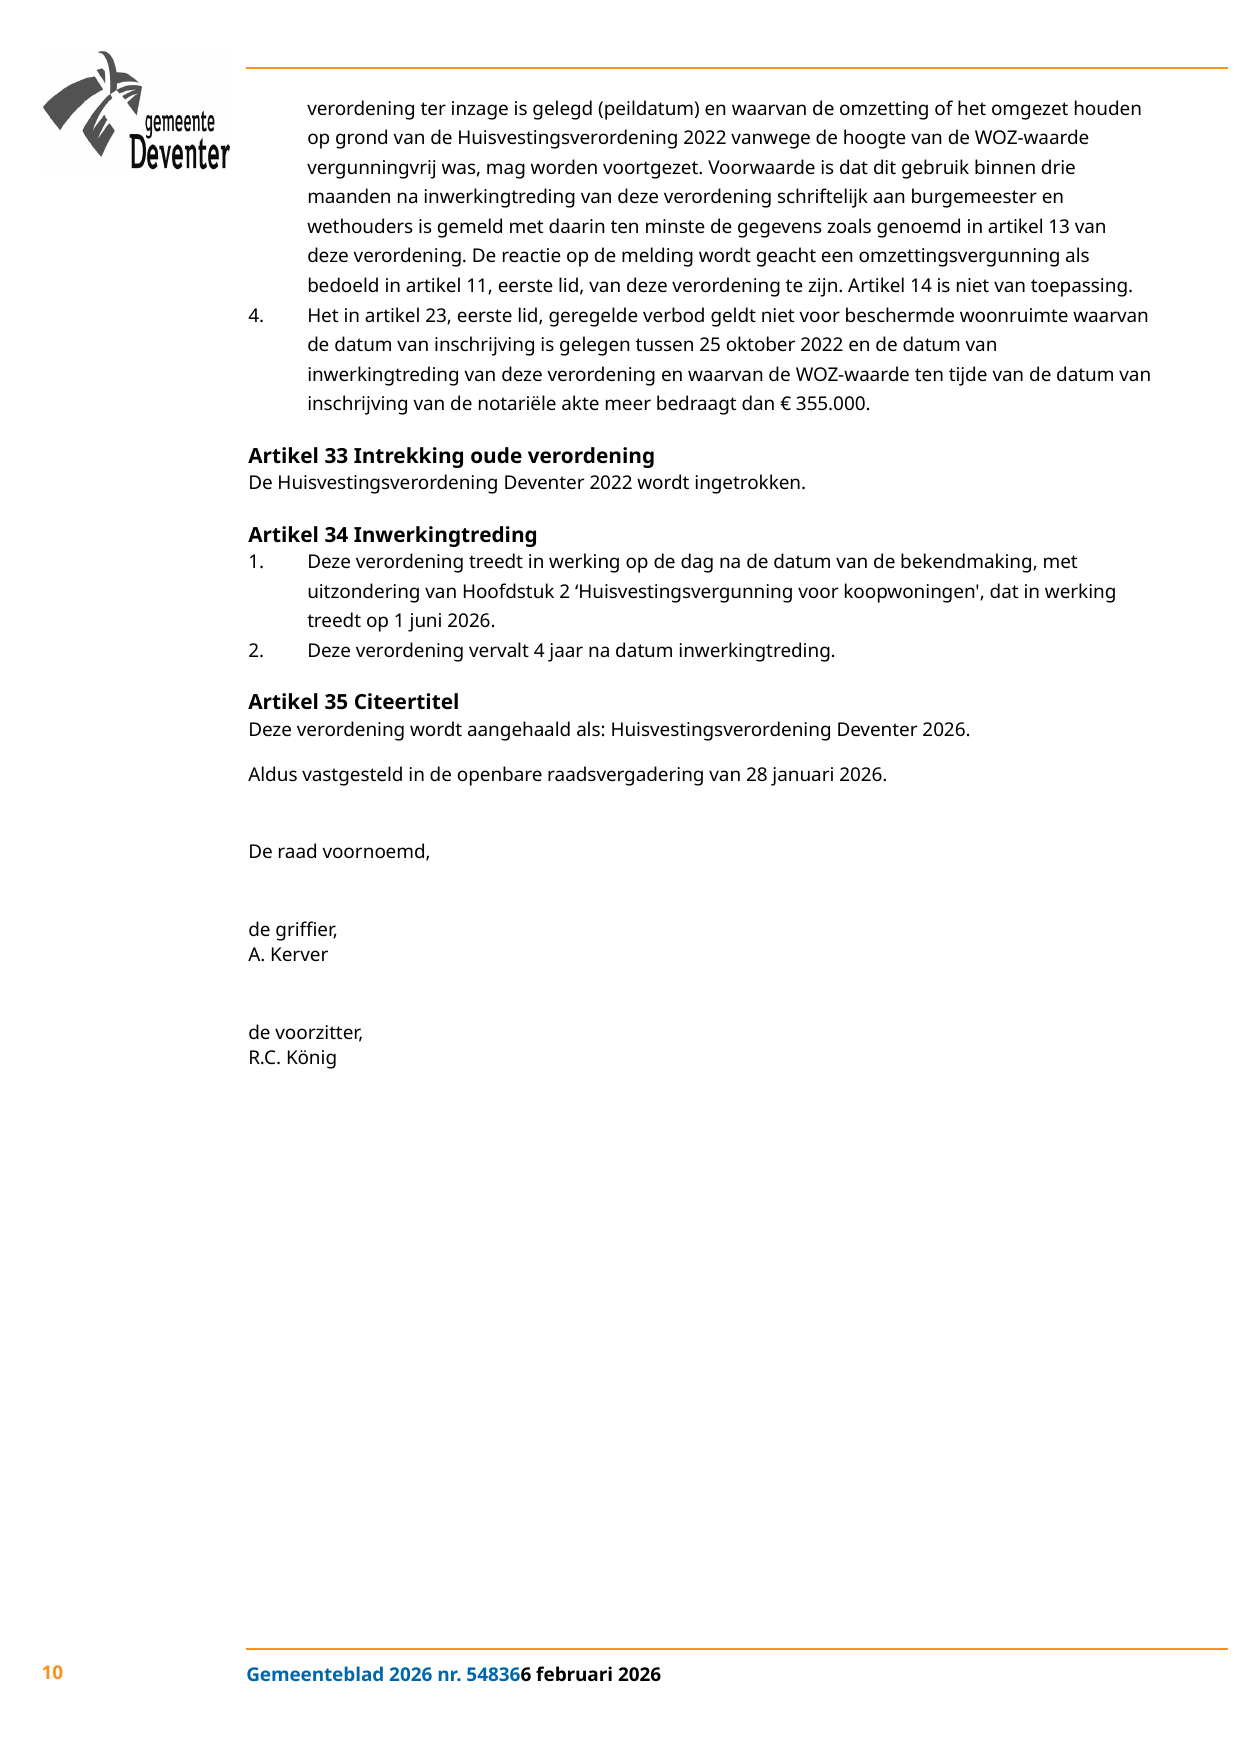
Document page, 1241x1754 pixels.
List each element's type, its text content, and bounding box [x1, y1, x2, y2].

text de griffier, [248, 916, 1152, 942]
text A. Kerver [248, 942, 1152, 967]
text Aldus vastgesteld in de openbare raadsvergadering van 28 januari 2026. [248, 762, 1152, 787]
picture [41, 47, 231, 172]
text Artikel 35 Citeertitel [248, 687, 1152, 716]
list Deze verordening treedt in werking op de dag na de datum van de bekendmaking, met uitzondering van Hoofdstuk 2 ‘Huisvestingsvergunning voor koopwoningen', dat in werking treedt op 1 juni 2026. [248, 548, 1152, 633]
text Artikel 34 Inwerkingtreding [248, 520, 1152, 548]
text Deze verordening wordt aangehaald als: Huisvestingsverordening Deventer 2026. [248, 716, 1152, 742]
text De Huisvestingsverordening Deventer 2022 wordt ingetrokken. [248, 469, 1152, 495]
list verordening ter inzage is gelegd (peildatum) en waarvan de omzetting of het omgezet houden op grond van de Huisvestingsverordening 2022 vanwege de hoogte van de WOZ-waarde vergunningvrij was, mag worden voortgezet. Voorwaarde is dat dit gebruik binnen drie maanden na inwerkingtreding van deze verordening schriftelijk aan burgemeester en wethouders is gemeld met daarin ten minste de gegevens zoals genoemd in artikel 13 van deze verordening. De reactie op de melding wordt geacht een omzettingsvergunning als bedoeld in artikel 11, eerste lid, van deze verordening te zijn. Artikel 14 is niet van toepassing. [248, 95, 1152, 298]
list Deze verordening vervalt 4 jaar na datum inwerkingtreding. [248, 637, 1152, 663]
text Artikel 33 Intrekking oude verordening [248, 441, 1152, 469]
text R.C. König [248, 1044, 1152, 1070]
list Het in artikel 23, eerste lid, geregelde verbod geldt niet voor beschermde woonruimte waarvan de datum van inschrijving is gelegen tussen 25 oktober 2022 en de datum van inwerkingtreding van deze verordening en waarvan de WOZ-waarde ten tijde van de datum van inschrijving van de notariële akte meer bedraagt dan € 355.000. [248, 302, 1152, 416]
text de voorzitter, [248, 1019, 1152, 1044]
text De raad voornoemd, [248, 839, 1152, 864]
